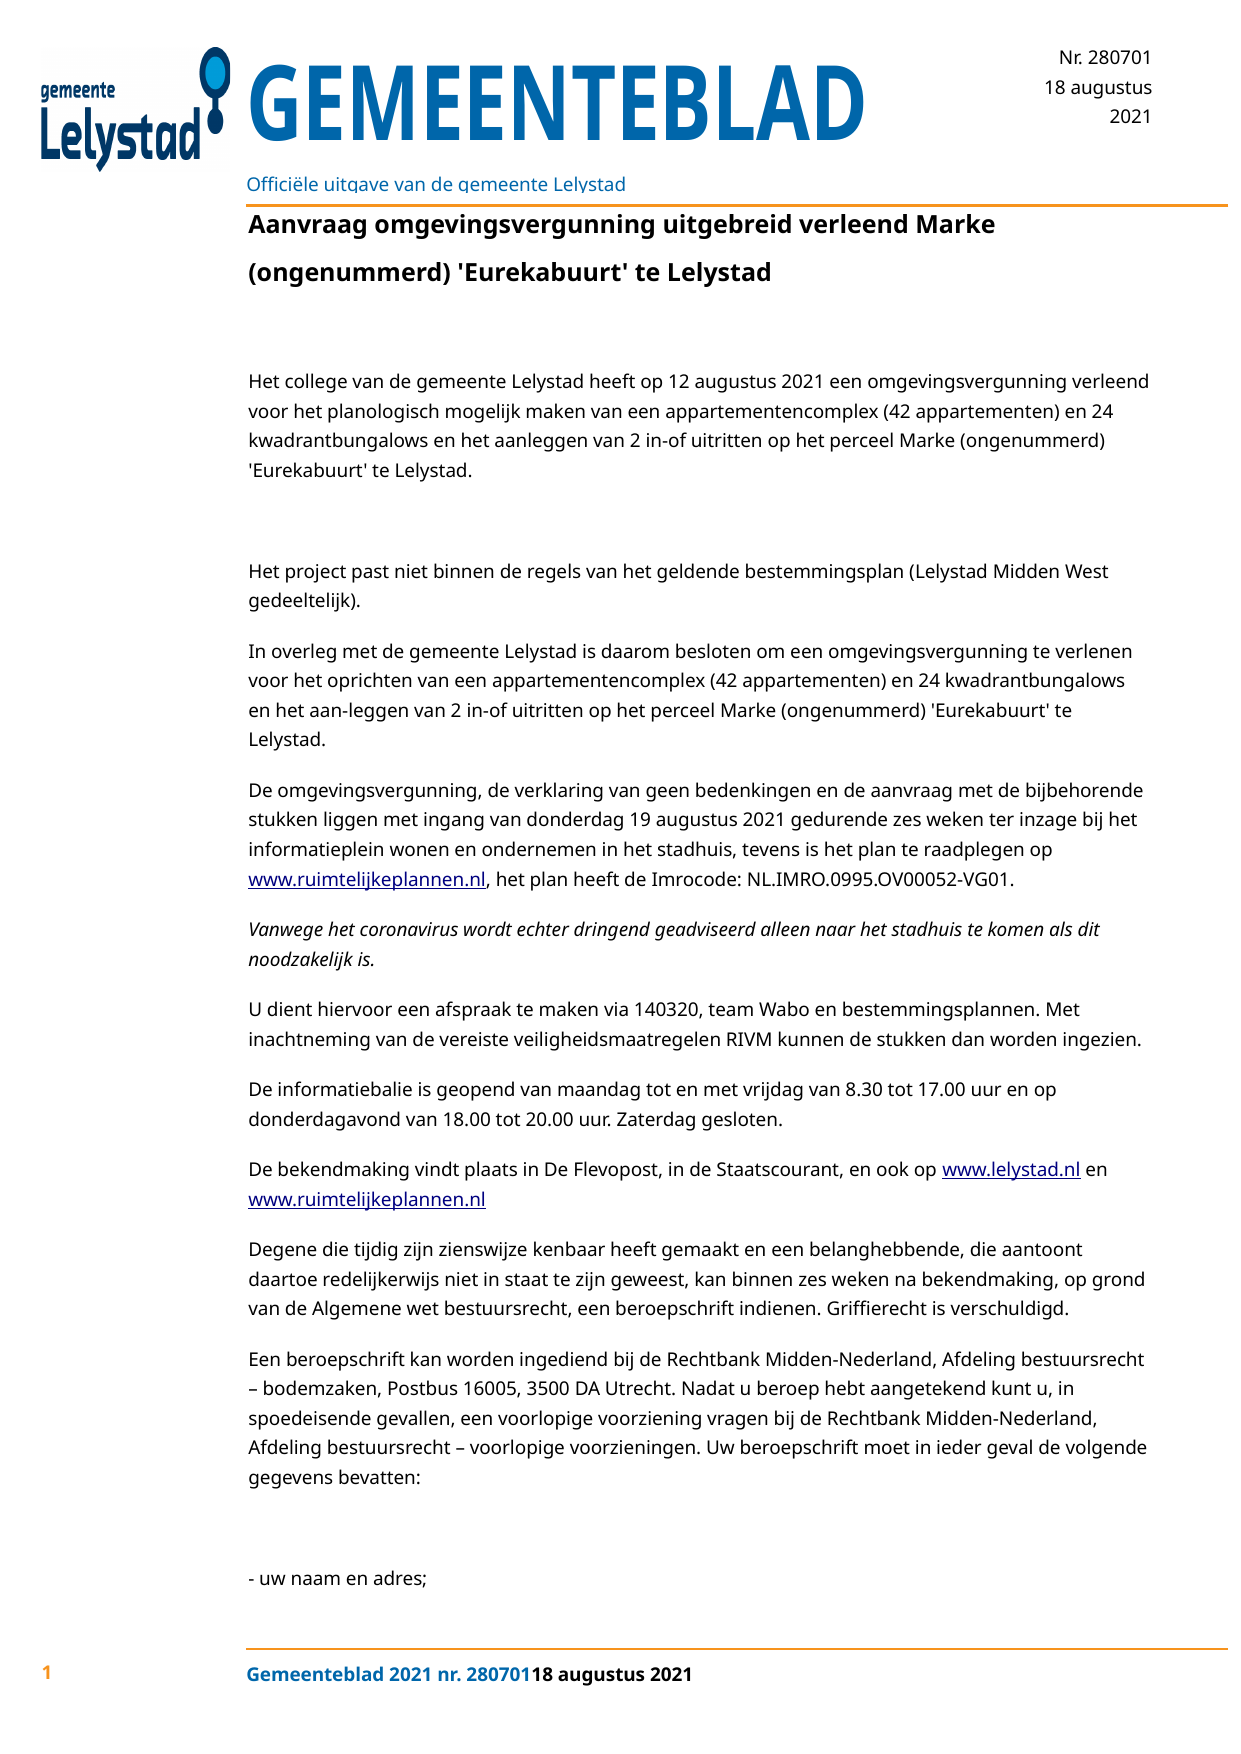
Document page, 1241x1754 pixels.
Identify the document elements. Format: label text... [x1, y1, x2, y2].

text - uw naam en adres; [248, 1565, 1152, 1591]
text Het college van de gemeente Lelystad heeft op 12 augustus 2021 een omgevingsvergunning verleend voor het planologisch mogelijk maken van een appartementencomplex (42 appartementen) en 24 kwadrantbungalows en het aanleggen van 2 in-of uitritten op het perceel Marke (ongenummerd) 'Eurekabuurt' te Lelystad. [248, 368, 1152, 483]
text De informatiebalie is geopend van maandag tot en met vrijdag van 8.30 tot 17.00 uur en op donderdagavond van 18.00 tot 20.00 uur. Zaterdag gesloten. [248, 1076, 1152, 1132]
text De omgevingsvergunning, de verklaring van geen bedenkingen en de aanvraag met de bijbehorende stukken liggen met ingang van donderdag 19 augustus 2021 gedurende zes weken ter inzage bij het informatieplein wonen en ondernemen in het stadhuis, tevens is het plan te raadplegen op www.ruimtelijkeplannen.nl, het plan heeft de Imrocode: NL.IMRO.0995.OV00052-VG01. [248, 777, 1152, 892]
text U dient hiervoor een afspraak te maken via 140320, team Wabo en bestemmingsplannen. Met inachtneming van de vereiste veiligheidsmaatregelen RIVM kunnen de stukken dan worden ingezien. [248, 996, 1152, 1052]
text De bekendmaking vindt plaats in De Flevopost, in de Staatscourant, en ook op www.lelystad.nl en www.ruimtelijkeplannen.nl [248, 1156, 1152, 1212]
text Het project past niet binnen de regels van het geldende bestemmingsplan (Lelystad Midden West gedeeltelijk). [248, 558, 1152, 613]
picture [41, 47, 231, 172]
text Degene die tijdig zijn zienswijze kenbaar heeft gemaakt en een belanghebbende, die aantoont daartoe redelijkerwijs niet in staat te zijn geweest, kan binnen zes weken na bekendmaking, op grond van de Algemene wet bestuursrecht, een beroepschrift indienen. Griffierecht is verschuldigd. [248, 1236, 1152, 1321]
text Een beroepschrift kan worden ingediend bij de Rechtbank Midden-Nederland, Afdeling bestuursrecht – bodemzaken, Postbus 16005, 3500 DA Utrecht. Nadat u beroep hebt aangetekend kunt u, in spoedeisende gevallen, een voorlopige voorziening vragen bij de Rechtbank Midden-Nederland, Afdeling bestuursrecht – voorlopige voorzieningen. Uw beroepschrift moet in ieder geval de volgende gegevens bevatten: [248, 1346, 1152, 1490]
text In overleg met de gemeente Lelystad is daarom besloten om een omgevingsvergunning te verlenen voor het oprichten van een appartementencomplex (42 appartementen) en 24 kwadrantbungalows en het aan-leggen van 2 in-of uitritten op het perceel Marke (ongenummerd) 'Eurekabuurt' te Lelystad. [248, 638, 1152, 752]
text Aanvraag omgevingsvergunning uitgebreid verleend Marke (ongenummerd) 'Eurekabuurt' te Lelystad [248, 207, 1152, 288]
text Vanwege het coronavirus wordt echter dringend geadviseerd alleen naar het stadhuis te komen als dit noodzakelijk is. [248, 916, 1152, 972]
